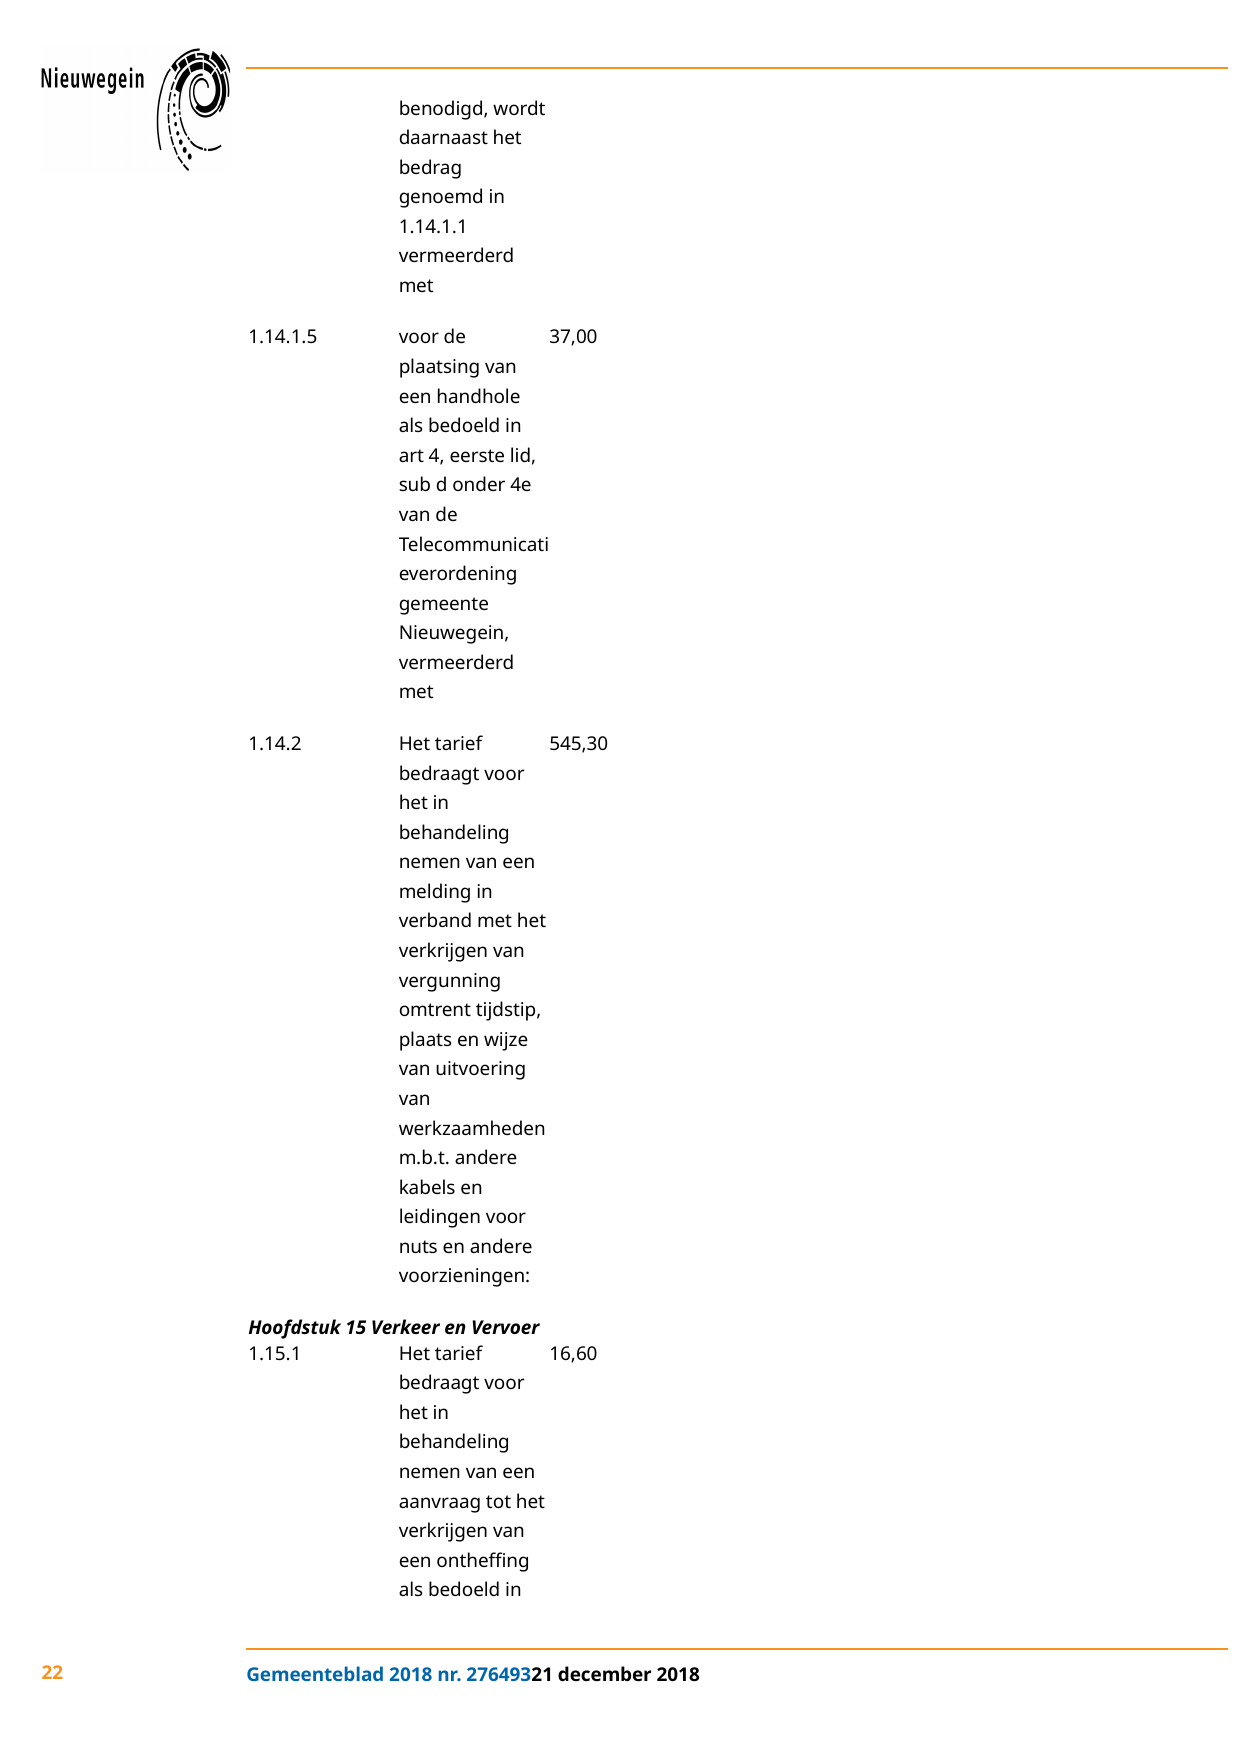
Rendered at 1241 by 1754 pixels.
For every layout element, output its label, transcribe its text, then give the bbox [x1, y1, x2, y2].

table_cell 1.15.1 [248, 1340, 398, 1602]
table_cell 1.14.2 [248, 730, 398, 1288]
table_cell [549, 95, 700, 298]
table_cell [248, 298, 398, 324]
table_cell [248, 705, 398, 730]
table_cell [549, 1314, 700, 1340]
table_cell Het tarief bedraagt voor het in behandeling nemen van een melding in verband met het verkrijgen van vergunning omtrent tijdstip, plaats en wijze van uitvoering van werkzaamheden m.b.t. andere kabels en leidingen voor nuts en andere voorzieningen: [399, 730, 549, 1288]
table_cell 16,60 [549, 1340, 700, 1602]
table_cell [549, 705, 700, 730]
table_cell 545,30 [549, 730, 700, 1288]
picture [41, 47, 231, 172]
table_cell [549, 1289, 700, 1314]
table_cell 37,00 [549, 324, 700, 704]
table_cell [399, 298, 549, 324]
table_cell benodigd, wordt daarnaast het bedrag genoemd in 1.14.1.1 vermeerderd met [399, 95, 549, 298]
table_cell voor de plaatsing van een handhole als bedoeld in art 4, eerste lid, sub d onder 4e van de Telecommunicatieverordening gemeente Nieuwegein, vermeerderd met [399, 324, 549, 704]
table_cell Hoofdstuk 15 Verkeer en Vervoer [248, 1314, 549, 1340]
table_cell [549, 298, 700, 324]
table_cell 1.14.1.5 [248, 324, 398, 704]
table_cell [248, 1289, 549, 1314]
table_cell [248, 95, 398, 298]
table_cell [399, 705, 549, 730]
table_cell Het tarief bedraagt voor het in behandeling nemen van een aanvraag tot het verkrijgen van een ontheffing als bedoeld in [399, 1340, 549, 1602]
